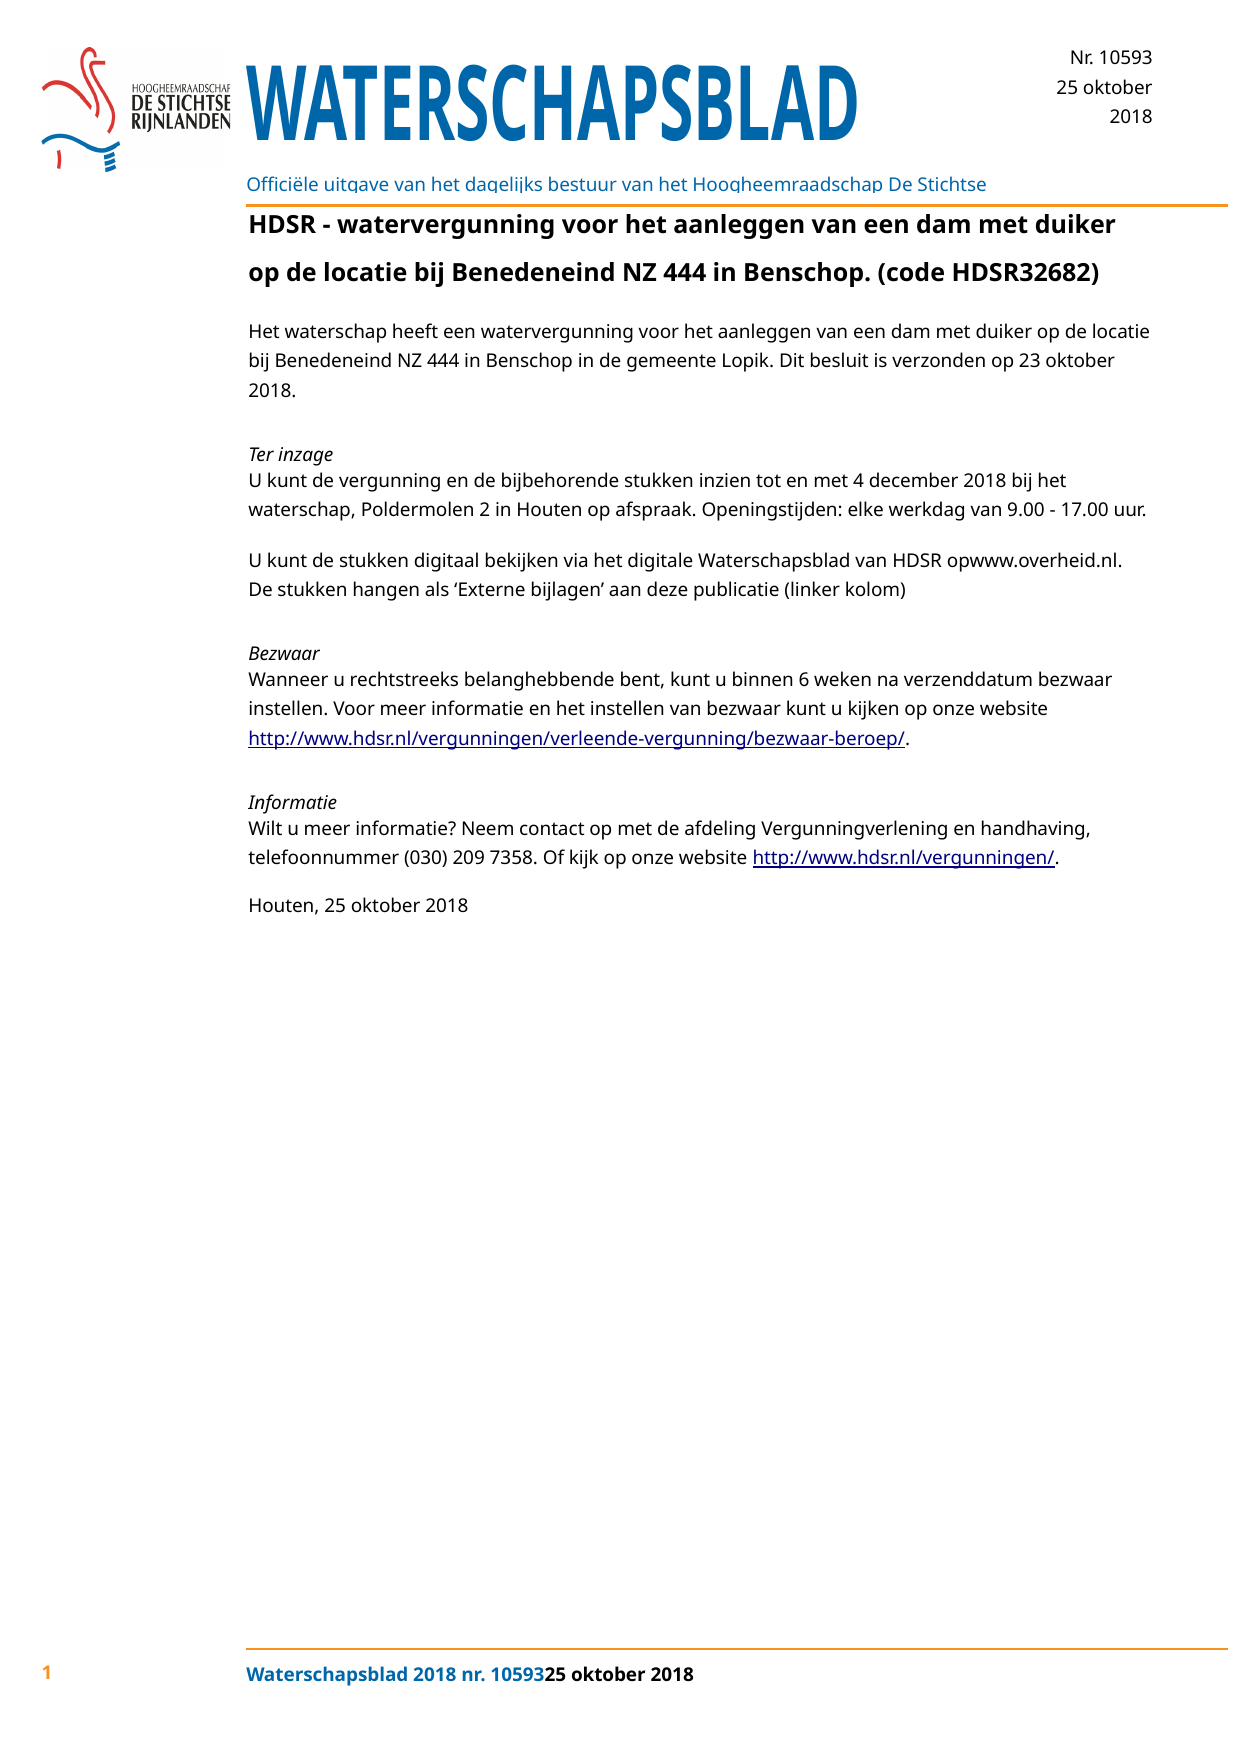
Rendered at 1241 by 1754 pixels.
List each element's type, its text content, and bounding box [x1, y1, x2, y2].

text Ter inzage [248, 441, 1152, 467]
text U kunt de stukken digitaal bekijken via het digitale Waterschapsblad van HDSR opwww.overheid.nl. De stukken hangen als ‘Externe bijlagen’ aan deze publicatie (linker kolom) [248, 547, 1152, 602]
text Het waterschap heeft een watervergunning voor het aanleggen van een dam met duiker op de locatie bij Benedeneind NZ 444 in Benschop in de gemeente Lopik. Dit besluit is verzonden op 23 oktober 2018. [248, 318, 1152, 403]
text U kunt de vergunning en de bijbehorende stukken inzien tot en met 4 december 2018 bij het waterschap, Poldermolen 2 in Houten op afspraak. Openingstijden: elke werkdag van 9.00 - 17.00 uur. [248, 467, 1152, 522]
text Houten, 25 oktober 2018 [248, 892, 1152, 918]
text HDSR - watervergunning voor het aanleggen van een dam met duiker op de locatie bij Benedeneind NZ 444 in Benschop. (code HDSR32682) [248, 207, 1152, 288]
text Wanneer u rechtstreeks belanghebbende bent, kunt u binnen 6 weken na verzenddatum bezwaar instellen. Voor meer informatie en het instellen van bezwaar kunt u kijken op onze website http://www.hdsr.nl/vergunningen/verleende-vergunning/bezwaar-beroep/. [248, 666, 1152, 751]
text Bezwaar [248, 640, 1152, 666]
picture [41, 47, 231, 172]
text Wilt u meer informatie? Neem contact op met de afdeling Vergunningverlening en handhaving, telefoonnummer (030) 209 7358. Of kijk op onze website http://www.hdsr.nl/vergunningen/. [248, 815, 1152, 870]
text Informatie [248, 789, 1152, 815]
